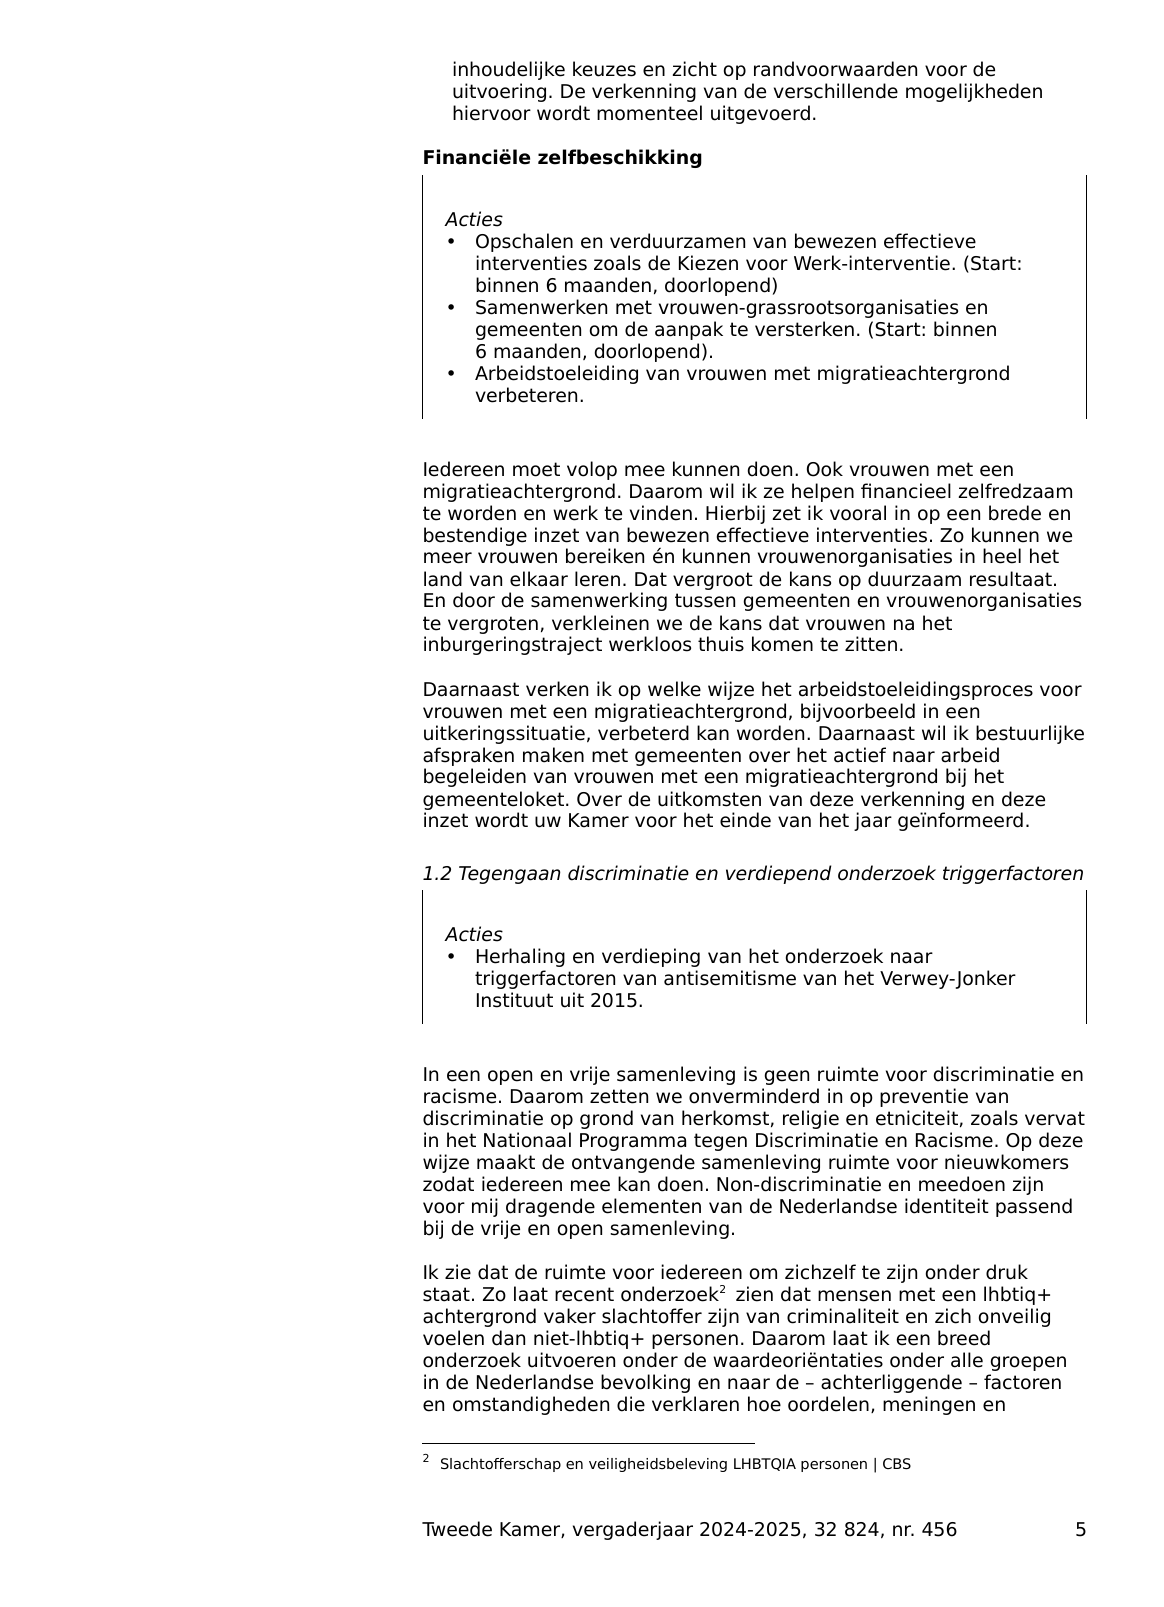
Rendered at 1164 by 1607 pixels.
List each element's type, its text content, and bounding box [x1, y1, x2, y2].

text Ik zie dat de ruimte voor iedereen om zichzelf te zijn onder druk staat. Zo laat recent onderzoek zien dat mensen met een lhbtiq+ achtergrond vaker slachtoffer zijn van criminaliteit en zich onveilig voelen dan niet-lhbtiq+ personen. Daarom laat ik een breed onderzoek uitvoeren onder de waardeoriëntaties onder alle groepen in de Nederlandse bevolking en naar de – achterliggende – factoren en omstandigheden die verklaren hoe oordelen, meningen en [422, 1262, 1087, 1416]
text Iedereen moet volop mee kunnen doen. Ook vrouwen met een migratieachtergrond. Daarom wil ik ze helpen financieel zelfredzaam te worden en werk te vinden. Hierbij zet ik vooral in op een brede en bestendige inzet van bewezen effectieve interventies. Zo kunnen we meer vrouwen bereiken én kunnen vrouwenorganisaties in heel het land van elkaar leren. Dat vergroot de kans op duurzaam resultaat. En door de samenwerking tussen gemeenten en vrouwenorganisaties te vergroten, verkleinen we de kans dat vrouwen na het inburgeringstraject werkloos thuis komen te zitten. [422, 458, 1087, 656]
subtitle Financiële zelfbeschikking [422, 147, 1087, 169]
text In een open en vrije samenleving is geen ruimte voor discriminatie en racisme. Daarom zetten we onverminderd in op preventie van discriminatie op grond van herkomst, religie en etniciteit, zoals vervat in het Nationaal Programma tegen Discriminatie en Racisme. Op deze wijze maakt de ontvangende samenleving ruimte voor nieuwkomers zodat iedereen mee kan doen. Non-discriminatie en meedoen zijn voor mij dragende elementen van de Nederlandse identiteit passend bij de vrije en open samenleving. [422, 1064, 1087, 1240]
text Daarnaast verken ik op welke wijze het arbeidstoeleidingsproces voor vrouwen met een migratieachtergrond, bijvoorbeeld in een uitkeringssituatie, verbeterd kan worden. Daarnaast wil ik bestuurlijke afspraken maken met gemeenten over het actief naar arbeid begeleiden van vrouwen met een migratieachtergrond bij het gemeenteloket. Over de uitkomsten van deze verkenning en deze inzet wordt uw Kamer voor het einde van het jaar geïnformeerd. [422, 678, 1087, 832]
text inhoudelijke keuzes en zicht op randvoorwaarden voor de uitvoering. De verkenning van de verschillende mogelijkheden hiervoor wordt momenteel uitgevoerd. [422, 59, 1087, 125]
text Slachtofferschap en veiligheidsbeleving LHBTQIA personen | CBS [422, 1452, 1087, 1474]
table_header Acties • Opschalen en verduurzamen van bewezen effectieve interventies zoals de Kiezen voor Werk-interventie. (Start: binnen 6 maanden, doorlopend) • Samenwerken met vrouwen-grassrootsorganisaties en gemeenten om de aanpak te versterken. (Start: binnen 6 maanden, doorlopend). • Arbeidstoeleiding van vrouwen met migratieachtergrond verbeteren. [423, 175, 1086, 419]
table_header Acties • Herhaling en verdieping van het onderzoek naar triggerfactoren van antisemitisme van het Verwey-Jonker Instituut uit 2015. [423, 890, 1086, 1024]
subtitle 1.2 Tegengaan discriminatie en verdiepend onderzoek triggerfactoren [422, 862, 1087, 884]
